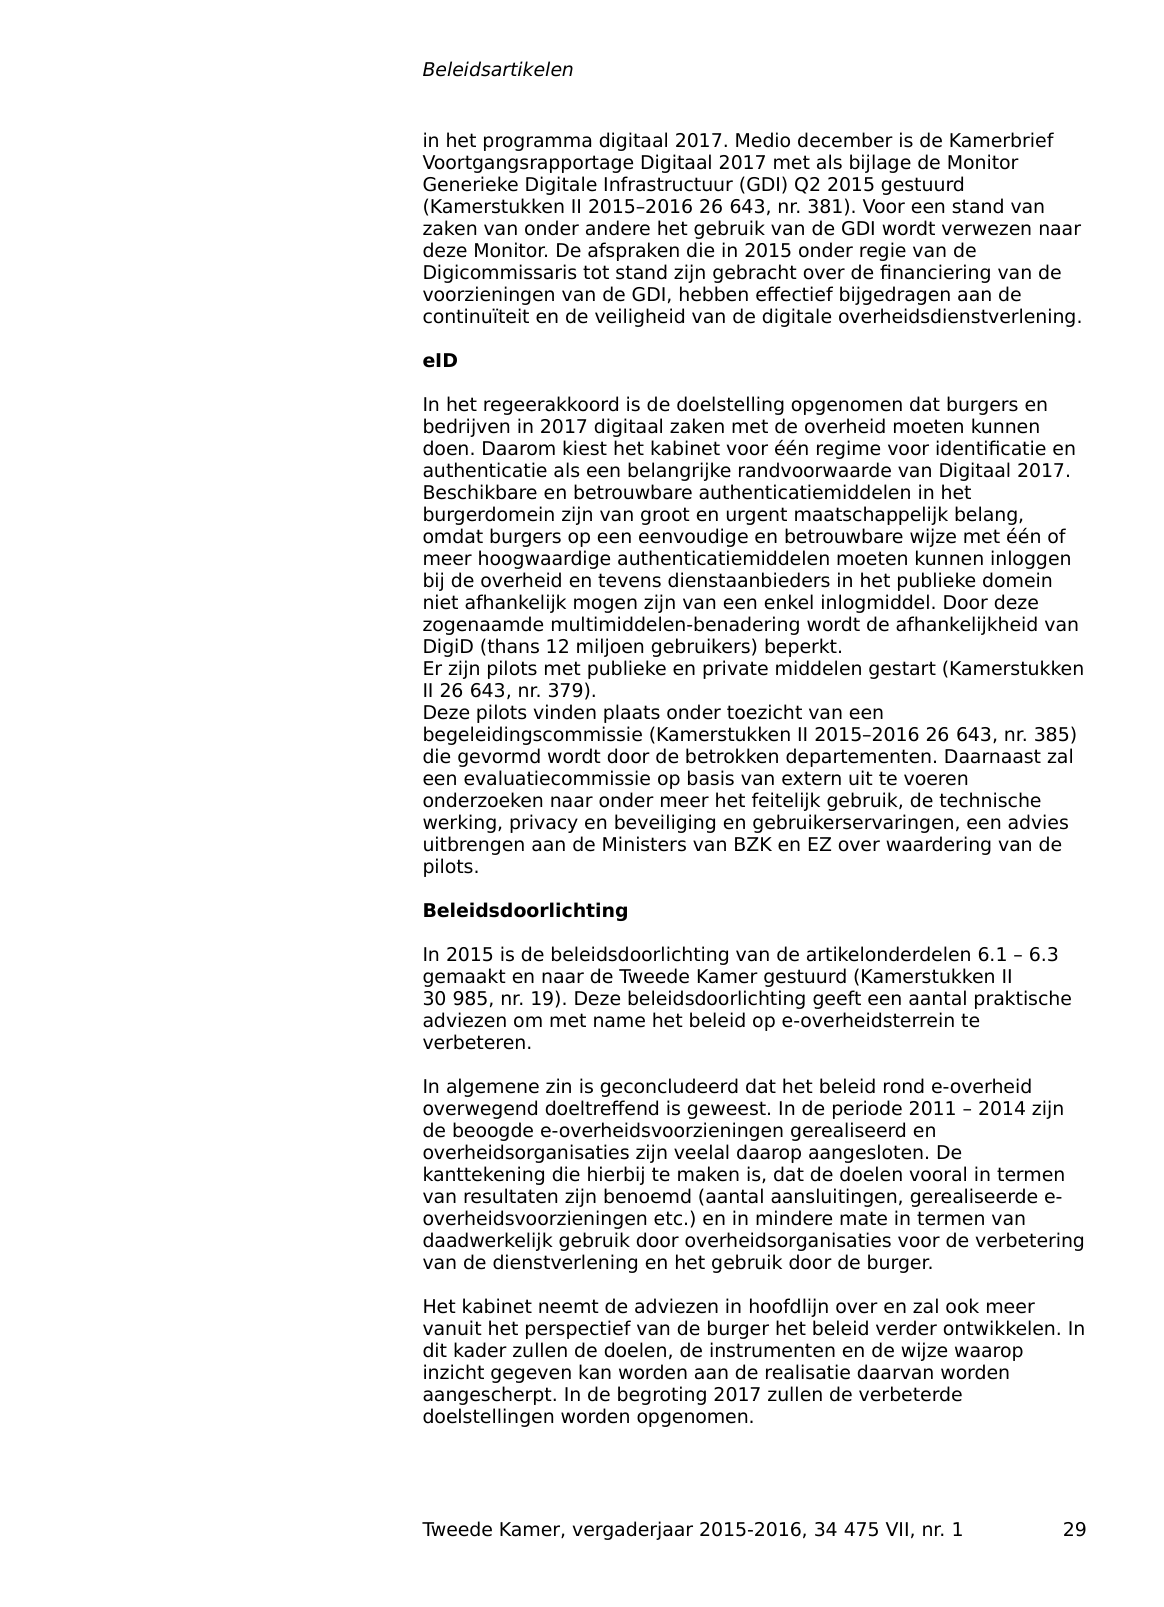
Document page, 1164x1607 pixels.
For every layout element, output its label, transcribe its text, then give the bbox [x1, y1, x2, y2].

subtitle eID [422, 350, 1087, 372]
text in het programma digitaal 2017. Medio december is de Kamerbrief Voortgangsrapportage Digitaal 2017 met als bijlage de Monitor Generieke Digitale Infrastructuur (GDI) Q2 2015 gestuurd (Kamerstukken II 2015–2016 26 643, nr. 381). Voor een stand van zaken van onder andere het gebruik van de GDI wordt verwezen naar deze Monitor. De afspraken die in 2015 onder regie van de Digicommissaris tot stand zijn gebracht over de financiering van de voorzieningen van de GDI, hebben effectief bijgedragen aan de continuïteit en de veiligheid van de digitale overheidsdienstverlening. [422, 130, 1087, 328]
text Het kabinet neemt de adviezen in hoofdlijn over en zal ook meer vanuit het perspectief van de burger het beleid verder ontwikkelen. In dit kader zullen de doelen, de instrumenten en de wijze waarop inzicht gegeven kan worden aan de realisatie daarvan worden aangescherpt. In de begroting 2017 zullen de verbeterde doelstellingen worden opgenomen. [422, 1296, 1087, 1428]
text In algemene zin is geconcludeerd dat het beleid rond e-overheid overwegend doeltreffend is geweest. In de periode 2011 – 2014 zijn de beoogde e-overheidsvoorzieningen gerealiseerd en overheidsorganisaties zijn veelal daarop aangesloten. De kanttekening die hierbij te maken is, dat de doelen vooral in termen van resultaten zijn benoemd (aantal aansluitingen, gerealiseerde e-overheidsvoorzieningen etc.) en in mindere mate in termen van daadwerkelijk gebruik door overheidsorganisaties voor de verbetering van de dienstverlening en het gebruik door de burger. [422, 1076, 1087, 1274]
text Er zijn pilots met publieke en private middelen gestart (Kamerstukken II 26 643, nr. 379). [422, 658, 1087, 702]
text Deze pilots vinden plaats onder toezicht van een begeleidingscommissie (Kamerstukken II 2015–2016 26 643, nr. 385) die gevormd wordt door de betrokken departementen. Daarnaast zal een evaluatiecommissie op basis van extern uit te voeren onderzoeken naar onder meer het feitelijk gebruik, de technische werking, privacy en beveiliging en gebruikerservaringen, een advies uitbrengen aan de Ministers van BZK en EZ over waardering van de pilots. [422, 702, 1087, 878]
text In 2015 is de beleidsdoorlichting van de artikelonderdelen 6.1 – 6.3 gemaakt en naar de Tweede Kamer gestuurd (Kamerstukken II 30 985, nr. 19). Deze beleidsdoorlichting geeft een aantal praktische adviezen om met name het beleid op e-overheidsterrein te verbeteren. [422, 944, 1087, 1054]
text In het regeerakkoord is de doelstelling opgenomen dat burgers en bedrijven in 2017 digitaal zaken met de overheid moeten kunnen doen. Daarom kiest het kabinet voor één regime voor identificatie en authenticatie als een belangrijke randvoorwaarde van Digitaal 2017. Beschikbare en betrouwbare authenticatiemiddelen in het burgerdomein zijn van groot en urgent maatschappelijk belang, omdat burgers op een eenvoudige en betrouwbare wijze met één of meer hoogwaardige authenticatiemiddelen moeten kunnen inloggen bij de overheid en tevens dienstaanbieders in het publieke domein niet afhankelijk mogen zijn van een enkel inlogmiddel. Door deze zogenaamde multimiddelen-benadering wordt de afhankelijkheid van DigiD (thans 12 miljoen gebruikers) beperkt. [422, 394, 1087, 658]
subtitle Beleidsdoorlichting [422, 900, 1087, 922]
